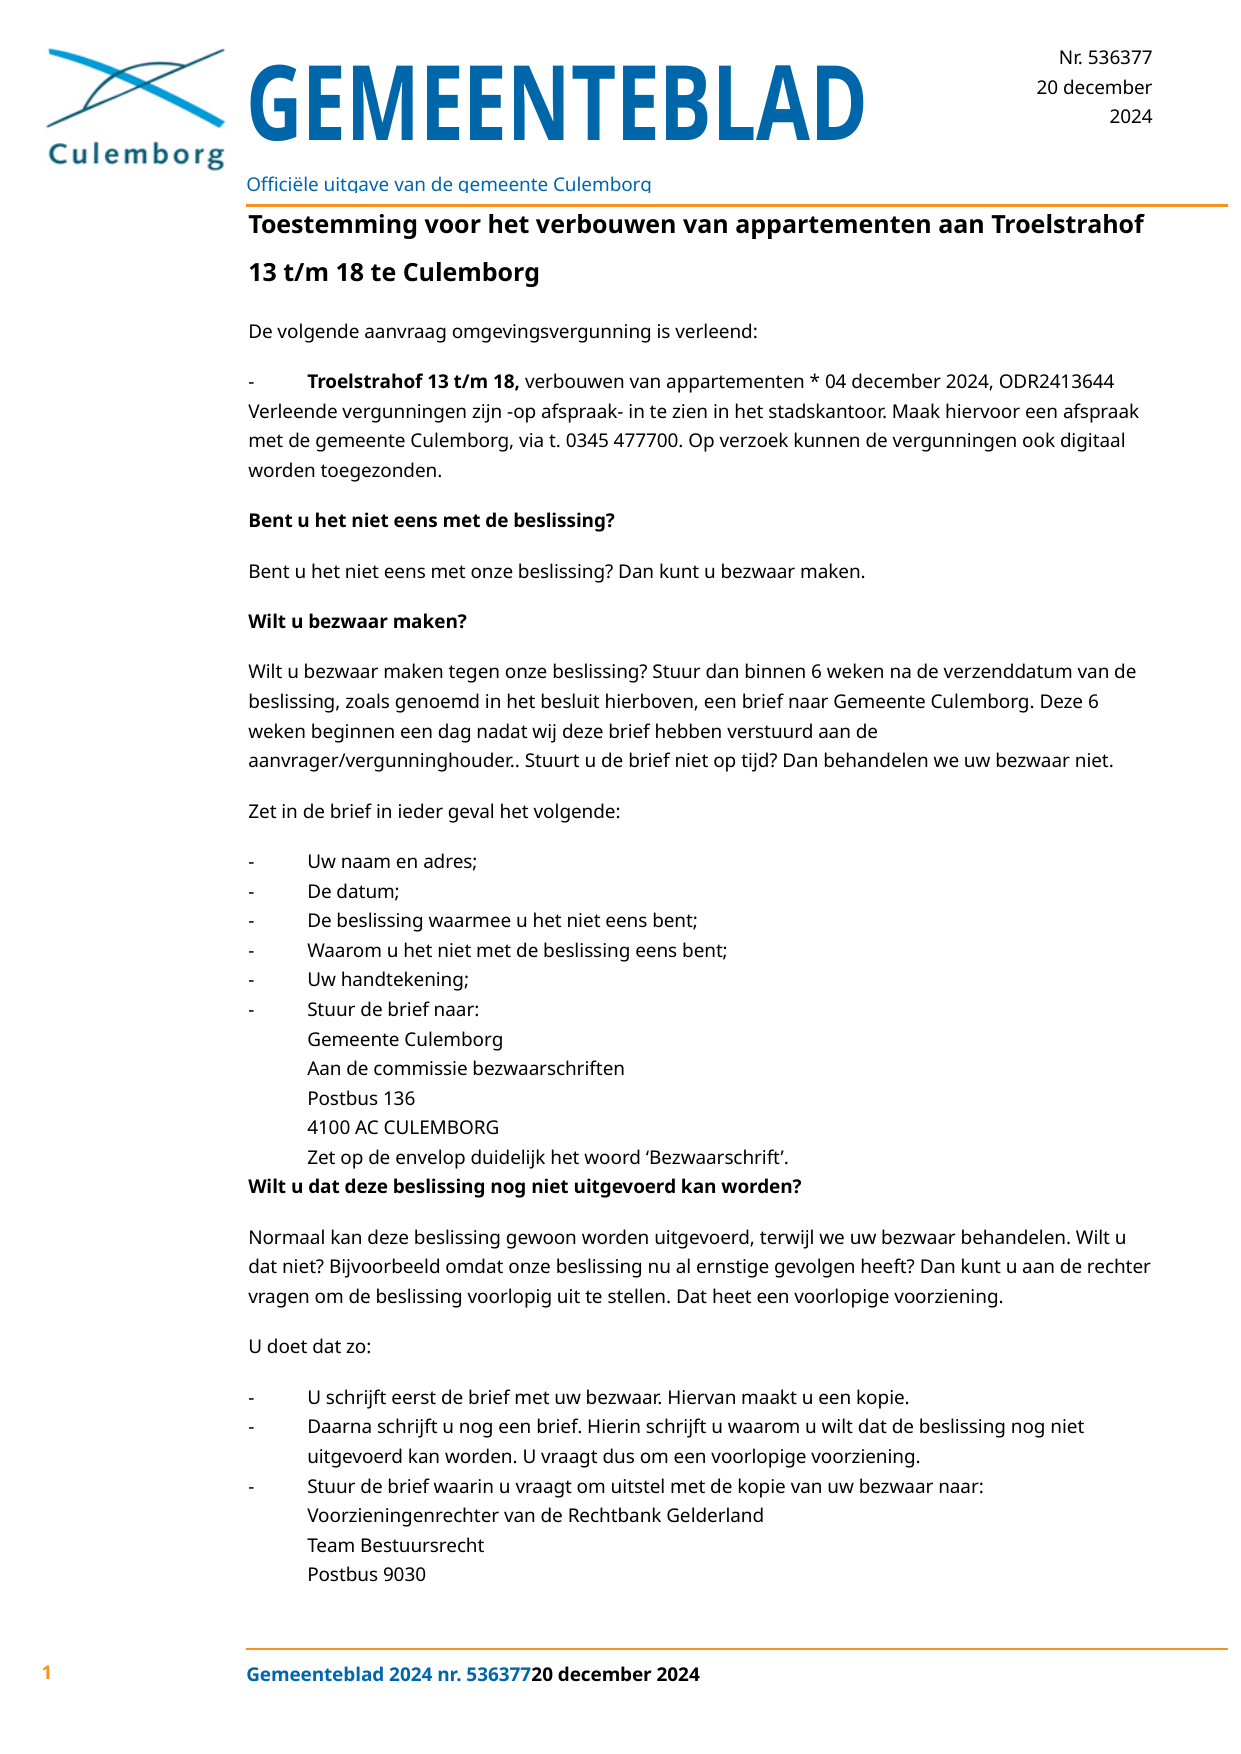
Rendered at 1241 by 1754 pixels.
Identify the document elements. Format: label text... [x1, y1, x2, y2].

list U schrijft eerst de brief met uw bezwaar. Hiervan maakt u een kopie. [248, 1384, 1152, 1410]
list 4100 AC CULEMBORG [248, 1114, 1152, 1140]
list De beslissing waarmee u het niet eens bent; [248, 907, 1152, 933]
list Gemeente Culemborg [248, 1026, 1152, 1052]
list Aan de commissie bezwaarschriften [248, 1055, 1152, 1081]
picture [41, 47, 231, 172]
list Troelstrahof 13 t/m 18, verbouwen van appartementen * 04 december 2024, ODR2413644 [248, 368, 1152, 394]
list Uw handtekening; [248, 967, 1152, 992]
list Voorzieningenrechter van de Rechtbank Gelderland [248, 1502, 1152, 1528]
text Verleende vergunningen zijn -op afspraak- in te zien in het stadskantoor. Maak hiervoor een afspraak met de gemeente Culemborg, via t. 0345 477700. Op verzoek kunnen de vergunningen ook digitaal worden toegezonden. [248, 398, 1152, 483]
text U doet dat zo: [248, 1334, 1152, 1359]
list Stuur de brief waarin u vraagt om uitstel met de kopie van uw bezwaar naar: [248, 1473, 1152, 1499]
list Postbus 9030 [248, 1562, 1152, 1587]
list Waarom u het niet met de beslissing eens bent; [248, 937, 1152, 963]
text Wilt u bezwaar maken? [248, 608, 1152, 634]
list De datum; [248, 878, 1152, 904]
text Bent u het niet eens met onze beslissing? Dan kunt u bezwaar maken. [248, 558, 1152, 584]
list Stuur de brief naar: [248, 996, 1152, 1022]
text Toestemming voor het verbouwen van appartementen aan Troelstrahof 13 t/m 18 te Culemborg [248, 207, 1152, 288]
text Zet in de brief in ieder geval het volgende: [248, 798, 1152, 824]
text De volgende aanvraag omgevingsvergunning is verleend: [248, 318, 1152, 344]
list Postbus 136 [248, 1085, 1152, 1111]
list Zet op de envelop duidelijk het woord ‘Bezwaarschrift’. [248, 1144, 1152, 1170]
text Bent u het niet eens met de beslissing? [248, 507, 1152, 533]
list Daarna schrijft u nog een brief. Hierin schrijft u waarom u wilt dat de beslissing nog niet uitgevoerd kan worden. U vraagt dus om een voorlopige voorziening. [248, 1414, 1152, 1469]
list Uw naam en adres; [248, 848, 1152, 874]
text Normaal kan deze beslissing gewoon worden uitgevoerd, terwijl we uw bezwaar behandelen. Wilt u dat niet? Bijvoorbeeld omdat onze beslissing nu al ernstige gevolgen heeft? Dan kunt u aan de rechter vragen om de beslissing voorlopig uit te stellen. Dat heet een voorlopige voorziening. [248, 1224, 1152, 1309]
text Wilt u dat deze beslissing nog niet uitgevoerd kan worden? [248, 1174, 1152, 1199]
text Wilt u bezwaar maken tegen onze beslissing? Stuur dan binnen 6 weken na de verzenddatum van de beslissing, zoals genoemd in het besluit hierboven, een brief naar Gemeente Culemborg. Deze 6 weken beginnen een dag nadat wij deze brief hebben verstuurd aan de aanvrager/vergunninghouder.. Stuurt u de brief niet op tijd? Dan behandelen we uw bezwaar niet. [248, 659, 1152, 773]
list Team Bestuursrecht [248, 1532, 1152, 1558]
